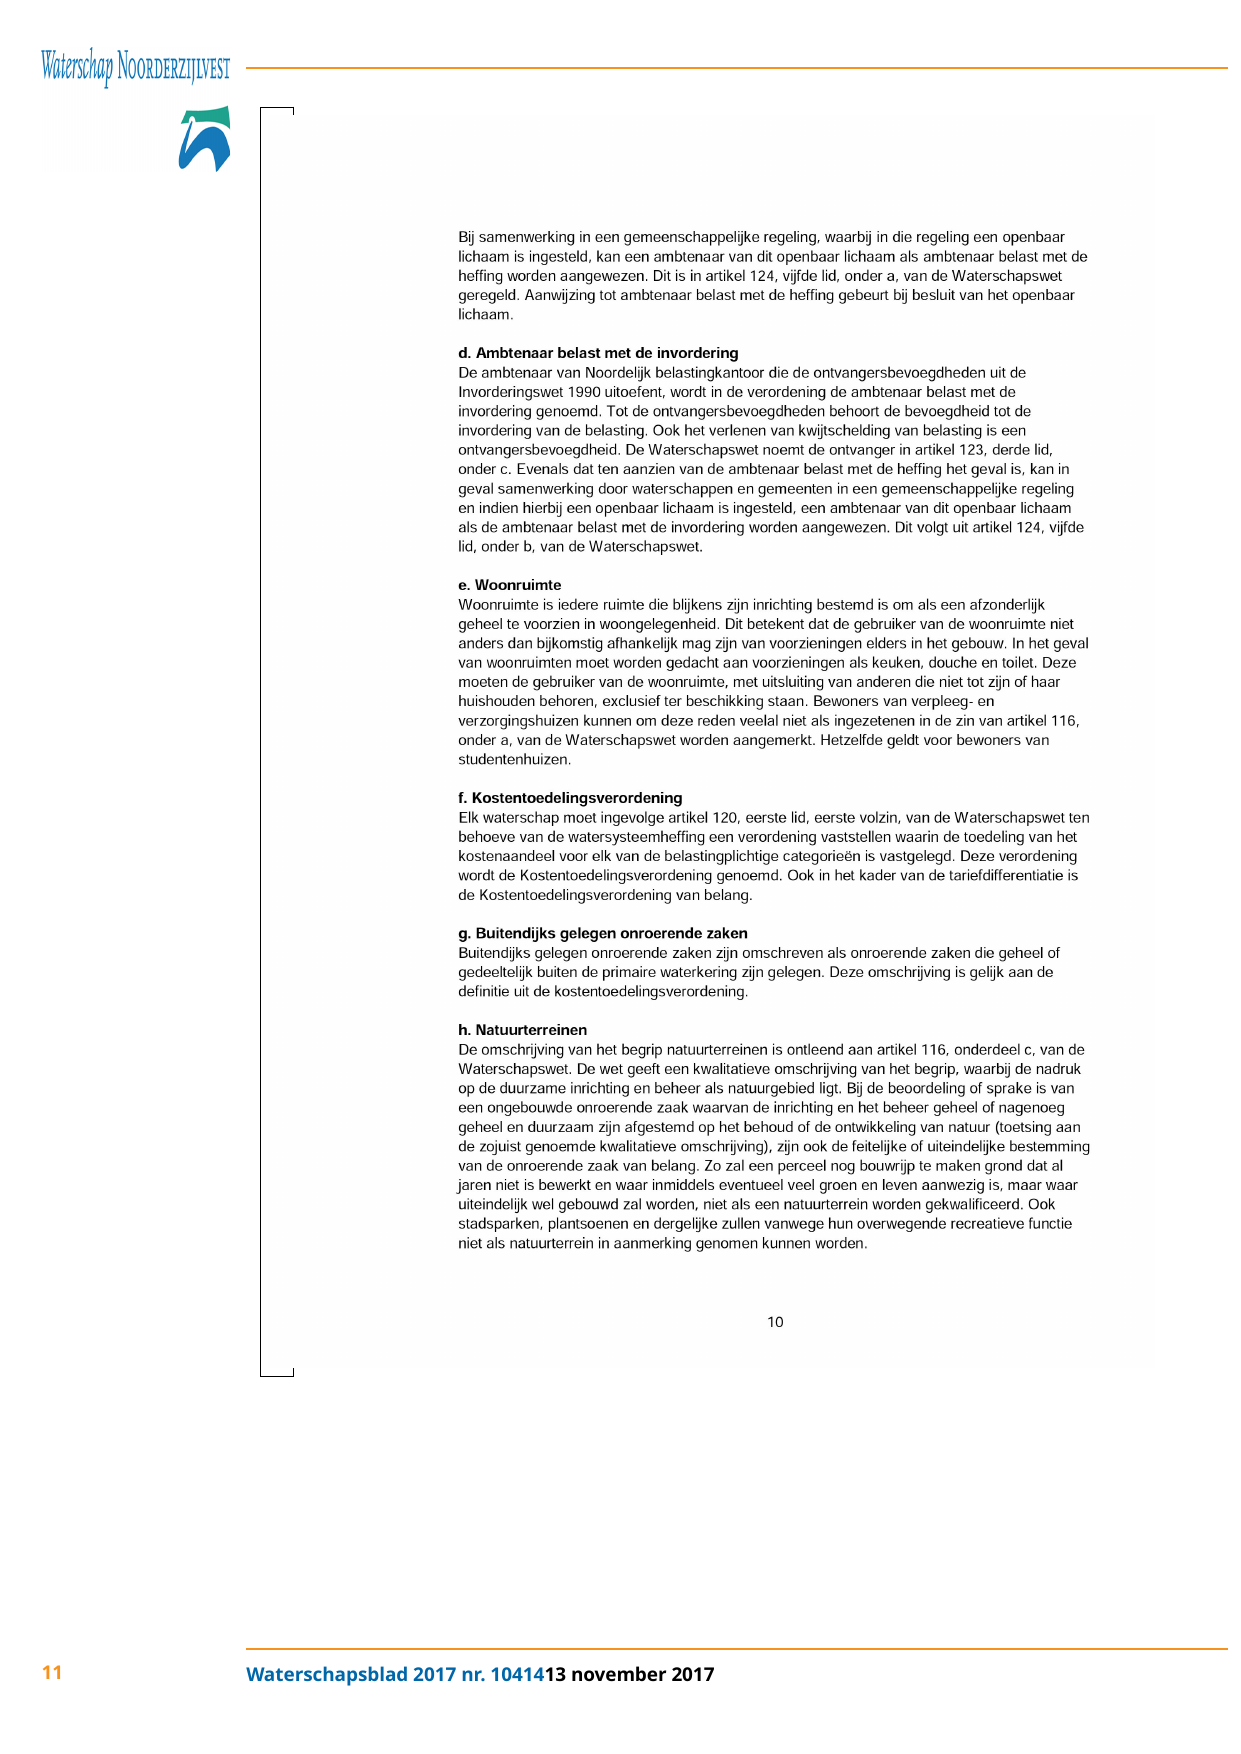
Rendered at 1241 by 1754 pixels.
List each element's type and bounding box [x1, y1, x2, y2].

picture [268, 115, 1155, 1368]
picture [41, 47, 231, 172]
